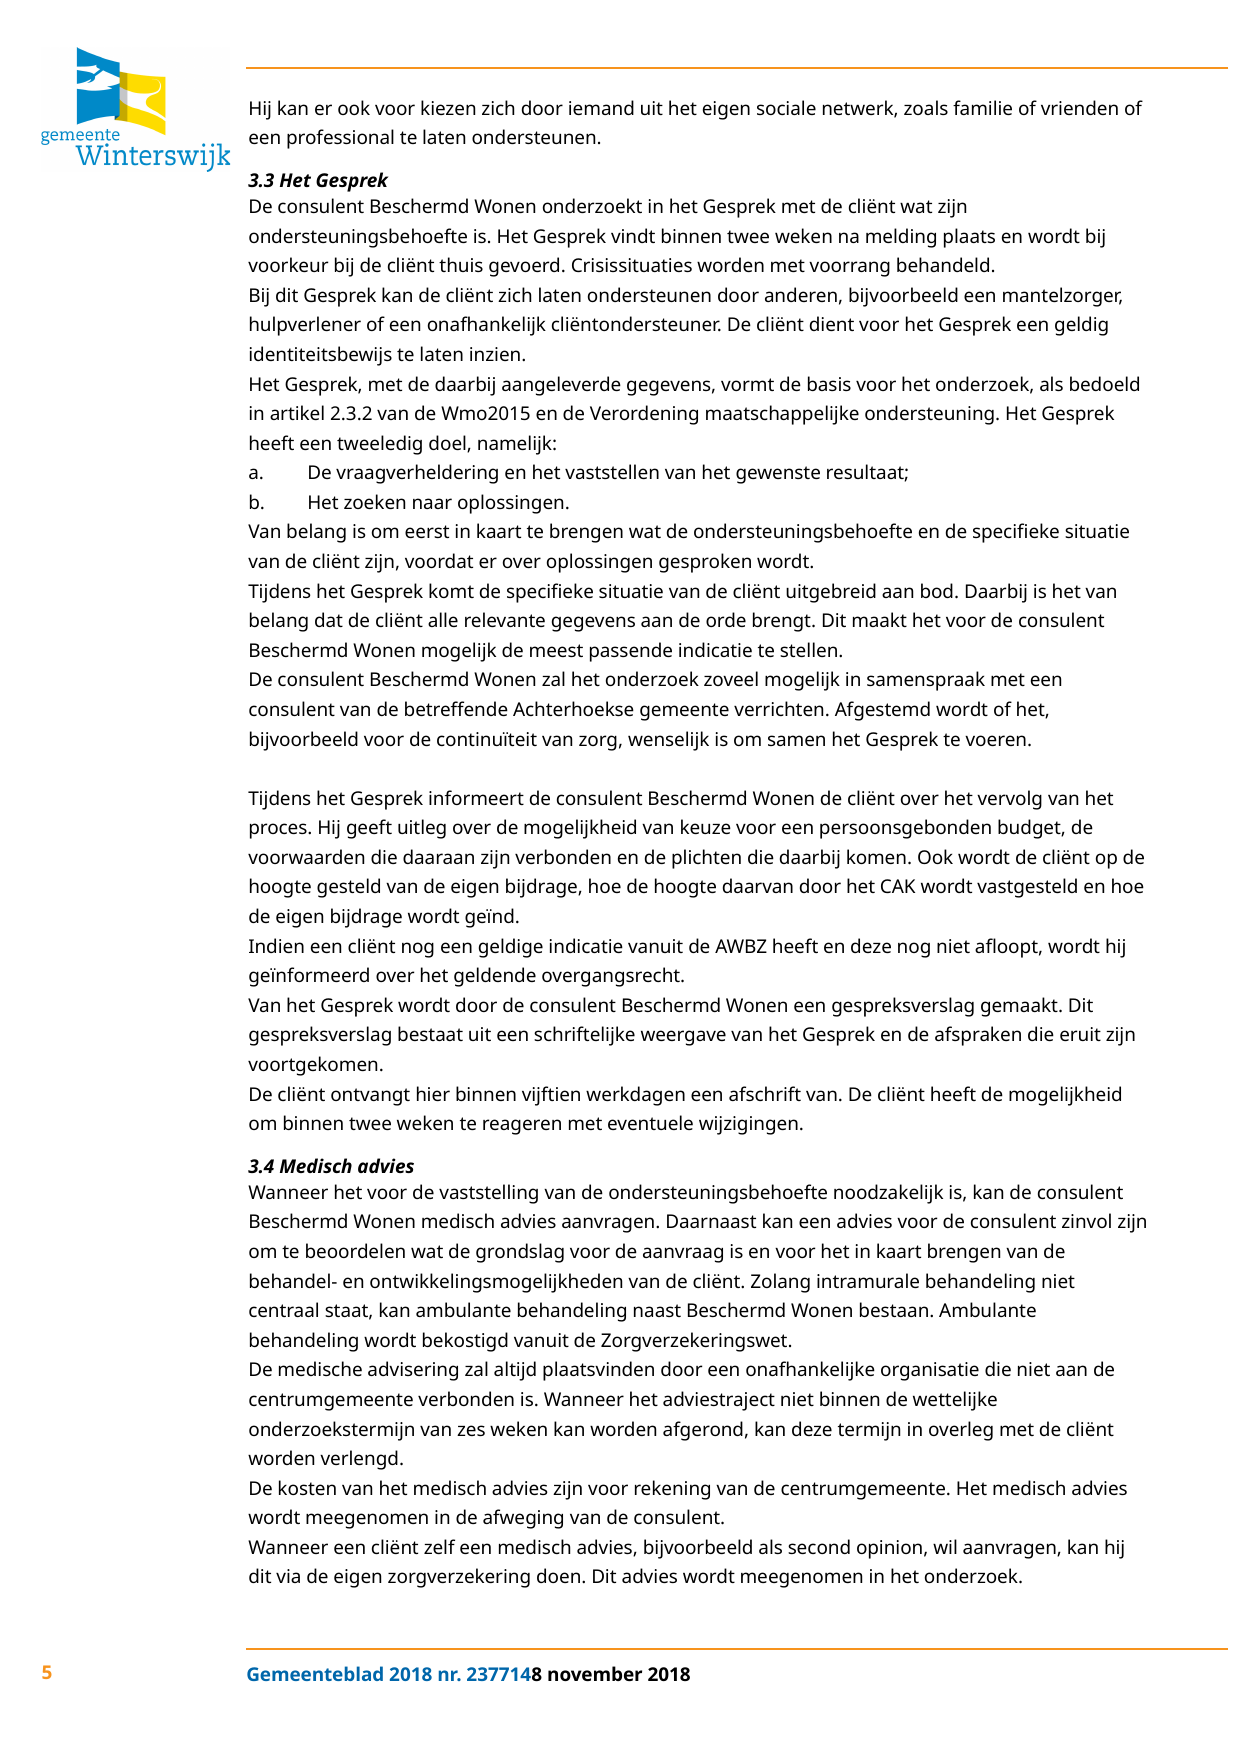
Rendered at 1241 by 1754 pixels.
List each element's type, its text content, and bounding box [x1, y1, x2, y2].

text Bij dit Gesprek kan de cliënt zich laten ondersteunen door anderen, bijvoorbeeld een mantelzorger, hulpverlener of een onafhankelijk cliëntondersteuner. De cliënt dient voor het Gesprek een geldig identiteitsbewijs te laten inzien. [248, 282, 1152, 367]
list De vraagverheldering en het vaststellen van het gewenste resultaat; [248, 459, 1152, 485]
text De consulent Beschermd Wonen onderzoekt in het Gesprek met de cliënt wat zijn ondersteuningsbehoefte is. Het Gesprek vindt binnen twee weken na melding plaats en wordt bij voorkeur bij de cliënt thuis gevoerd. Crisissituaties worden met voorrang behandeld. [248, 193, 1152, 278]
text De kosten van het medisch advies zijn voor rekening van de centrumgemeente. Het medisch advies wordt meegenomen in de afweging van de consulent. [248, 1475, 1152, 1530]
text De consulent Beschermd Wonen zal het onderzoek zoveel mogelijk in samenspraak met een consulent van de betreffende Achterhoekse gemeente verrichten. Afgestemd wordt of het, bijvoorbeeld voor de continuïteit van zorg, wenselijk is om samen het Gesprek te voeren. [248, 667, 1152, 751]
text De cliënt ontvangt hier binnen vijftien werkdagen een afschrift van. De cliënt heeft de mogelijkheid om binnen twee weken te reageren met eventuele wijzigingen. [248, 1081, 1152, 1136]
text Van belang is om eerst in kaart te brengen wat de ondersteuningsbehoefte en de specifieke situatie van de cliënt zijn, voordat er over oplossingen gesproken wordt. [248, 519, 1152, 574]
text Wanneer een cliënt zelf een medisch advies, bijvoorbeeld als second opinion, wil aanvragen, kan hij dit via de eigen zorgverzekering doen. Dit advies wordt meegenomen in het onderzoek. [248, 1534, 1152, 1589]
list Het zoeken naar oplossingen. [248, 489, 1152, 515]
picture [225, 153, 231, 162]
text De medische advisering zal altijd plaatsvinden door een onafhankelijke organisatie die niet aan de centrumgemeente verbonden is. Wanneer het adviestraject niet binnen de wettelijke onderzoekstermijn van zes weken kan worden afgerond, kan deze termijn in overleg met de cliënt worden verlengd. [248, 1357, 1152, 1471]
text Van het Gesprek wordt door de consulent Beschermd Wonen een gespreksverslag gemaakt. Dit gespreksverslag bestaat uit een schriftelijke weergave van het Gesprek en de afspraken die eruit zijn voortgekomen. [248, 992, 1152, 1077]
text 3.4 Medisch advies [248, 1153, 1152, 1179]
text Tijdens het Gesprek komt de specifieke situatie van de cliënt uitgebreid aan bod. Daarbij is het van belang dat de cliënt alle relevante gegevens aan de orde brengt. Dit maakt het voor de consulent Beschermd Wonen mogelijk de meest passende indicatie te stellen. [248, 578, 1152, 663]
text Wanneer het voor de vaststelling van de ondersteuningsbehoefte noodzakelijk is, kan de consulent Beschermd Wonen medisch advies aanvragen. Daarnaast kan een advies voor de consulent zinvol zijn om te beoordelen wat de grondslag voor de aanvraag is en voor het in kaart brengen van de behandel- en ontwikkelingsmogelijkheden van de cliënt. Zolang intramurale behandeling niet centraal staat, kan ambulante behandeling naast Beschermd Wonen bestaan. Ambulante behandeling wordt bekostigd vanuit de Zorgverzekeringswet. [248, 1179, 1152, 1353]
text 3.3 Het Gesprek [248, 167, 1152, 193]
text Het Gesprek, met de daarbij aangeleverde gegevens, vormt de basis voor het onderzoek, als bedoeld in artikel 2.3.2 van de Wmo2015 en de Verordening maatschappelijke ondersteuning. Het Gesprek heeft een tweeledig doel, namelijk: [248, 371, 1152, 456]
picture [41, 47, 231, 172]
text Hij kan er ook voor kiezen zich door iemand uit het eigen sociale netwerk, zoals familie of vrienden of een professional te laten ondersteunen. [248, 95, 1152, 150]
text Tijdens het Gesprek informeert de consulent Beschermd Wonen de cliënt over het vervolg van het proces. Hij geeft uitleg over de mogelijkheid van keuze voor een persoonsgebonden budget, de voorwaarden die daaraan zijn verbonden en de plichten die daarbij komen. Ook wordt de cliënt op de hoogte gesteld van de eigen bijdrage, hoe de hoogte daarvan door het CAK wordt vastgesteld en hoe de eigen bijdrage wordt geïnd. [248, 785, 1152, 929]
text Indien een cliënt nog een geldige indicatie vanuit de AWBZ heeft en deze nog niet afloopt, wordt hij geïnformeerd over het geldende overgangsrecht. [248, 933, 1152, 988]
